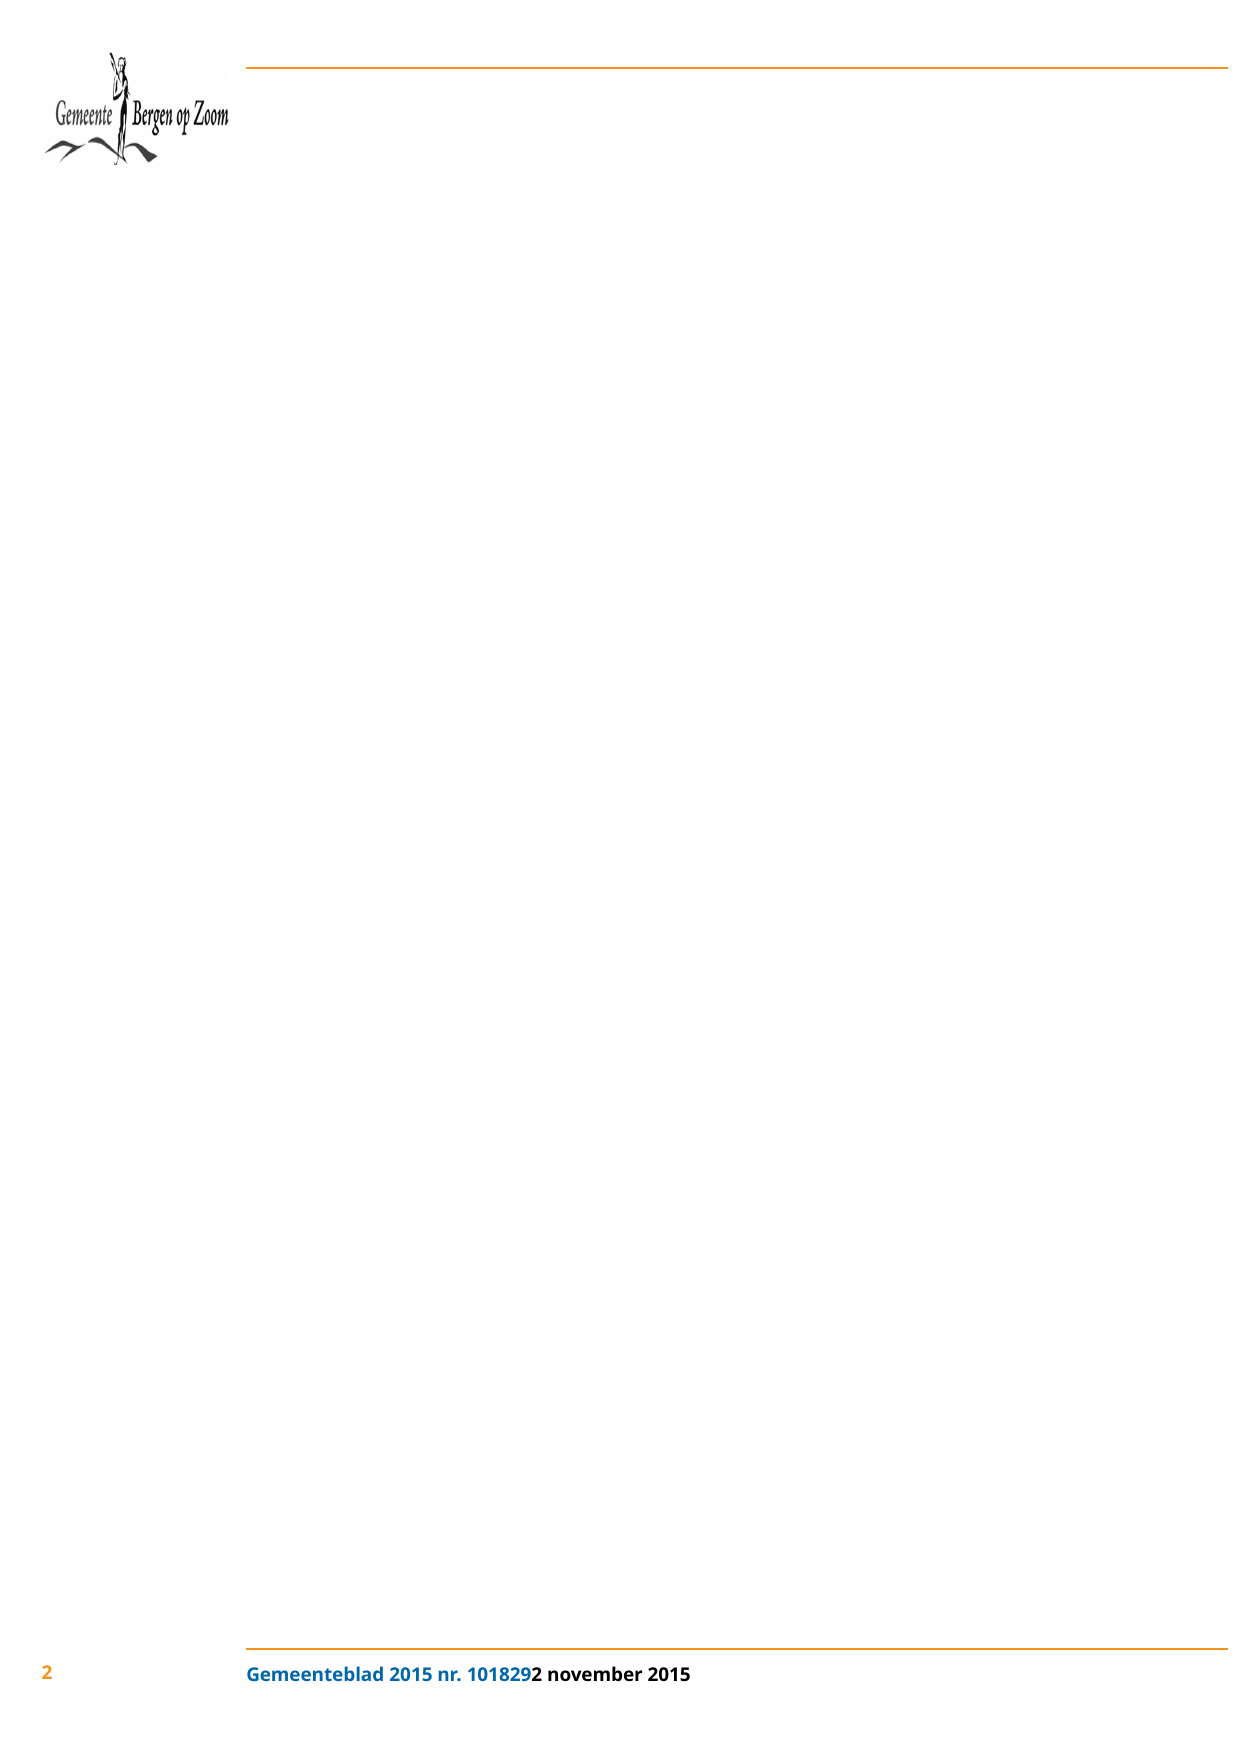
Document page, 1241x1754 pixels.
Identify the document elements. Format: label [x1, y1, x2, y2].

picture [41, 47, 231, 172]
